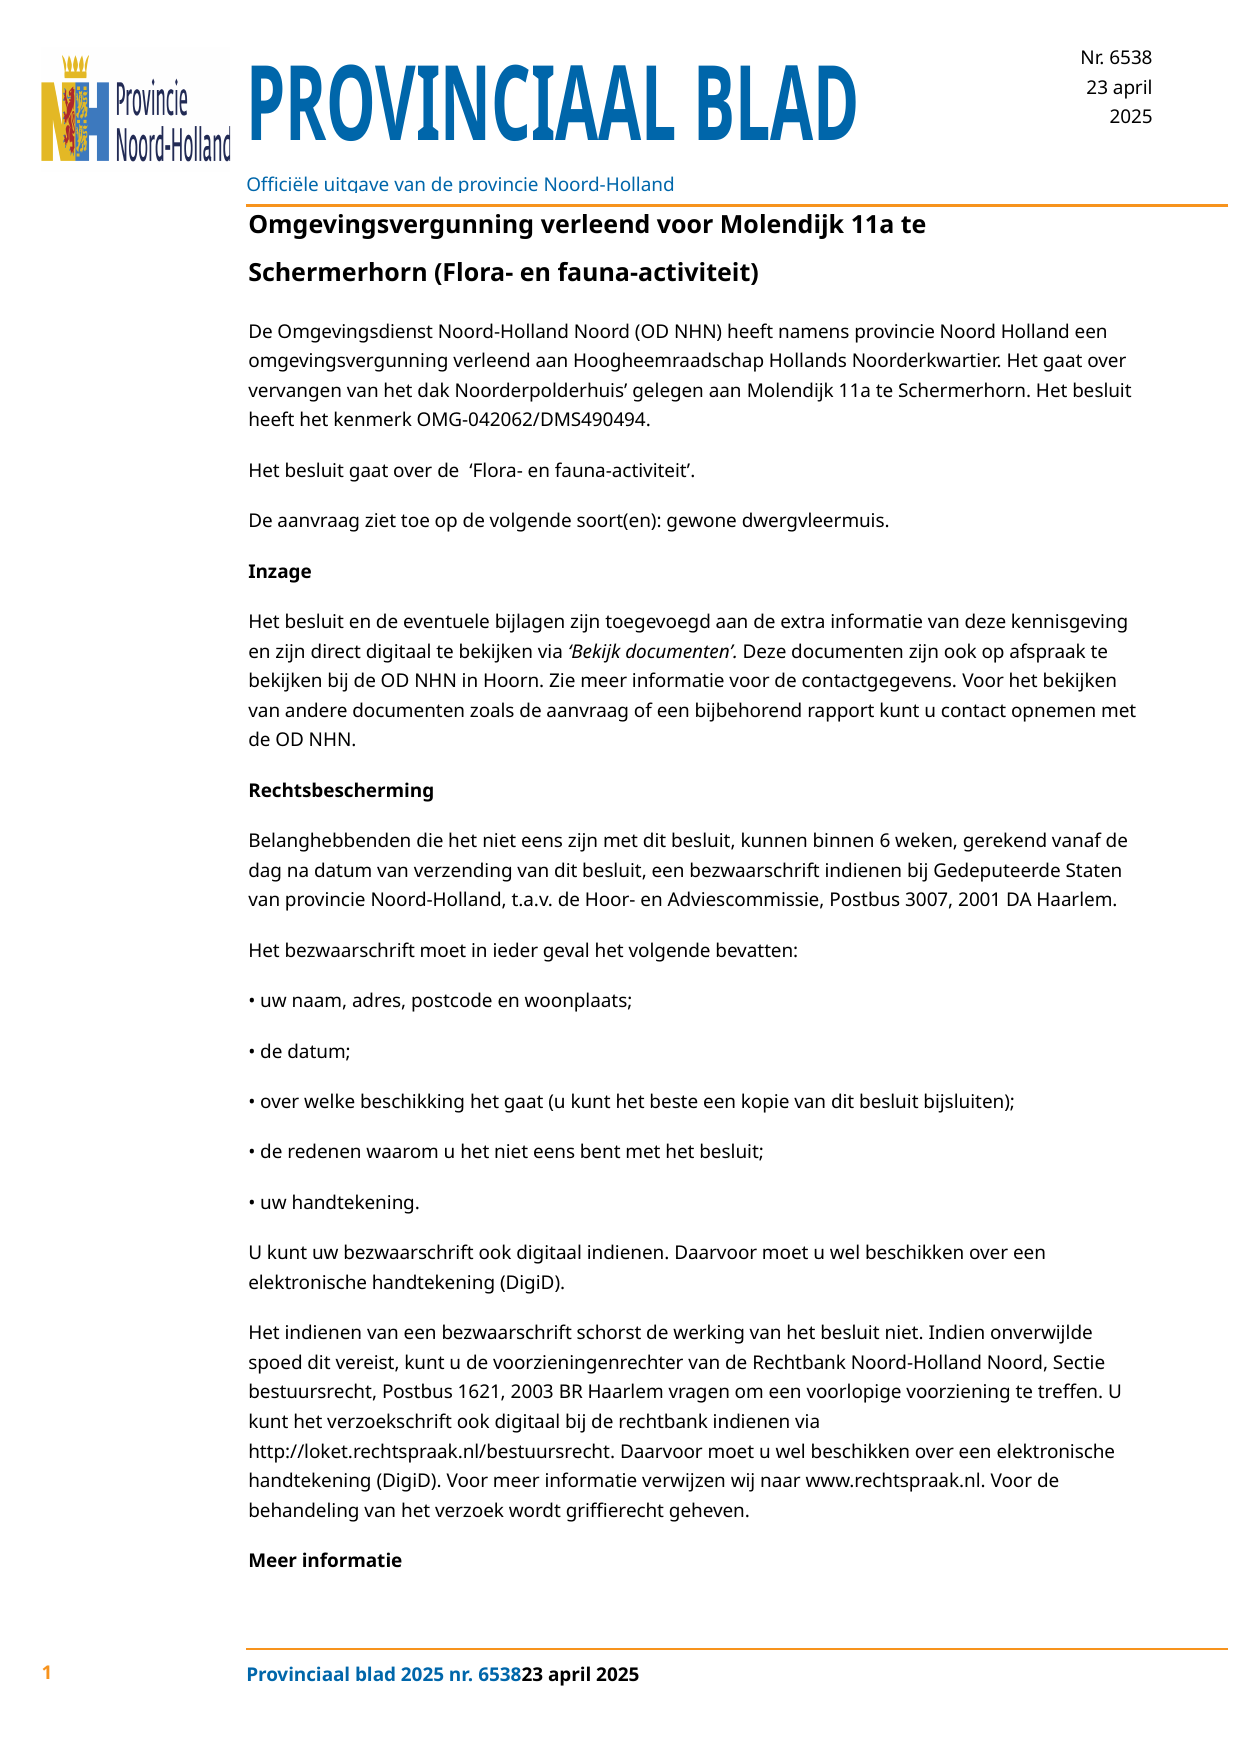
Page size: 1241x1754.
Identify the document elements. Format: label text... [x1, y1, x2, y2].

text • over welke beschikking het gaat (u kunt het beste een kopie van dit besluit bijsluiten); [248, 1088, 1152, 1114]
text Belanghebbenden die het niet eens zijn met dit besluit, kunnen binnen 6 weken, gerekend vanaf de dag na datum van verzending van dit besluit, een bezwaarschrift indienen bij Gedeputeerde Staten van provincie Noord-Holland, t.a.v. de Hoor- en Adviescommissie, Postbus 3007, 2001 DA Haarlem. [248, 827, 1152, 912]
text Het besluit en de eventuele bijlagen zijn toegevoegd aan de extra informatie van deze kennisgeving en zijn direct digitaal te bekijken via ‘Bekijk documenten’. Deze documenten zijn ook op afspraak te bekijken bij de OD NHN in Hoorn. Zie meer informatie voor de contactgegevens. Voor het bekijken van andere documenten zoals de aanvraag of een bijbehorend rapport kunt u contact opnemen met de OD NHN. [248, 608, 1152, 752]
text Het indienen van een bezwaarschrift schorst de werking van het besluit niet. Indien onverwijlde spoed dit vereist, kunt u de voorzieningenrechter van de Rechtbank Noord-Holland Noord, Sectie bestuursrecht, Postbus 1621, 2003 BR Haarlem vragen om een voorlopige voorziening te treffen. U kunt het verzoekschrift ook digitaal bij de rechtbank indienen via http://loket.rechtspraak.nl/bestuursrecht. Daarvoor moet u wel beschikken over een elektronische handtekening (DigiD). Voor meer informatie verwijzen wij naar www.rechtspraak.nl. Voor de behandeling van het verzoek wordt griffierecht geheven. [248, 1319, 1152, 1523]
text • de datum; [248, 1038, 1152, 1064]
text Omgevingsvergunning verleend voor Molendijk 11a te Schermerhorn (Flora- en fauna-activiteit) [248, 207, 1152, 288]
text Meer informatie [248, 1547, 1152, 1573]
text • de redenen waarom u het niet eens bent met het besluit; [248, 1139, 1152, 1164]
picture [41, 47, 231, 172]
text Rechtsbescherming [248, 777, 1152, 803]
text • uw naam, adres, postcode en woonplaats; [248, 987, 1152, 1013]
text Het bezwaarschrift moet in ieder geval het volgende bevatten: [248, 937, 1152, 963]
text Het besluit gaat over de ‘Flora- en fauna-activiteit’. [248, 457, 1152, 483]
text U kunt uw bezwaarschrift ook digitaal indienen. Daarvoor moet u wel beschikken over een elektronische handtekening (DigiD). [248, 1239, 1152, 1295]
text De aanvraag ziet toe op de volgende soort(en): gewone dwergvleermuis. [248, 507, 1152, 533]
text De Omgevingsdienst Noord-Holland Noord (OD NHN) heeft namens provincie Noord Holland een omgevingsvergunning verleend aan Hoogheemraadschap Hollands Noorderkwartier. Het gaat over vervangen van het dak Noorderpolderhuis’ gelegen aan Molendijk 11a te Schermerhorn. Het besluit heeft het kenmerk OMG-042062/DMS490494. [248, 318, 1152, 432]
text Inzage [248, 558, 1152, 584]
text • uw handtekening. [248, 1189, 1152, 1215]
